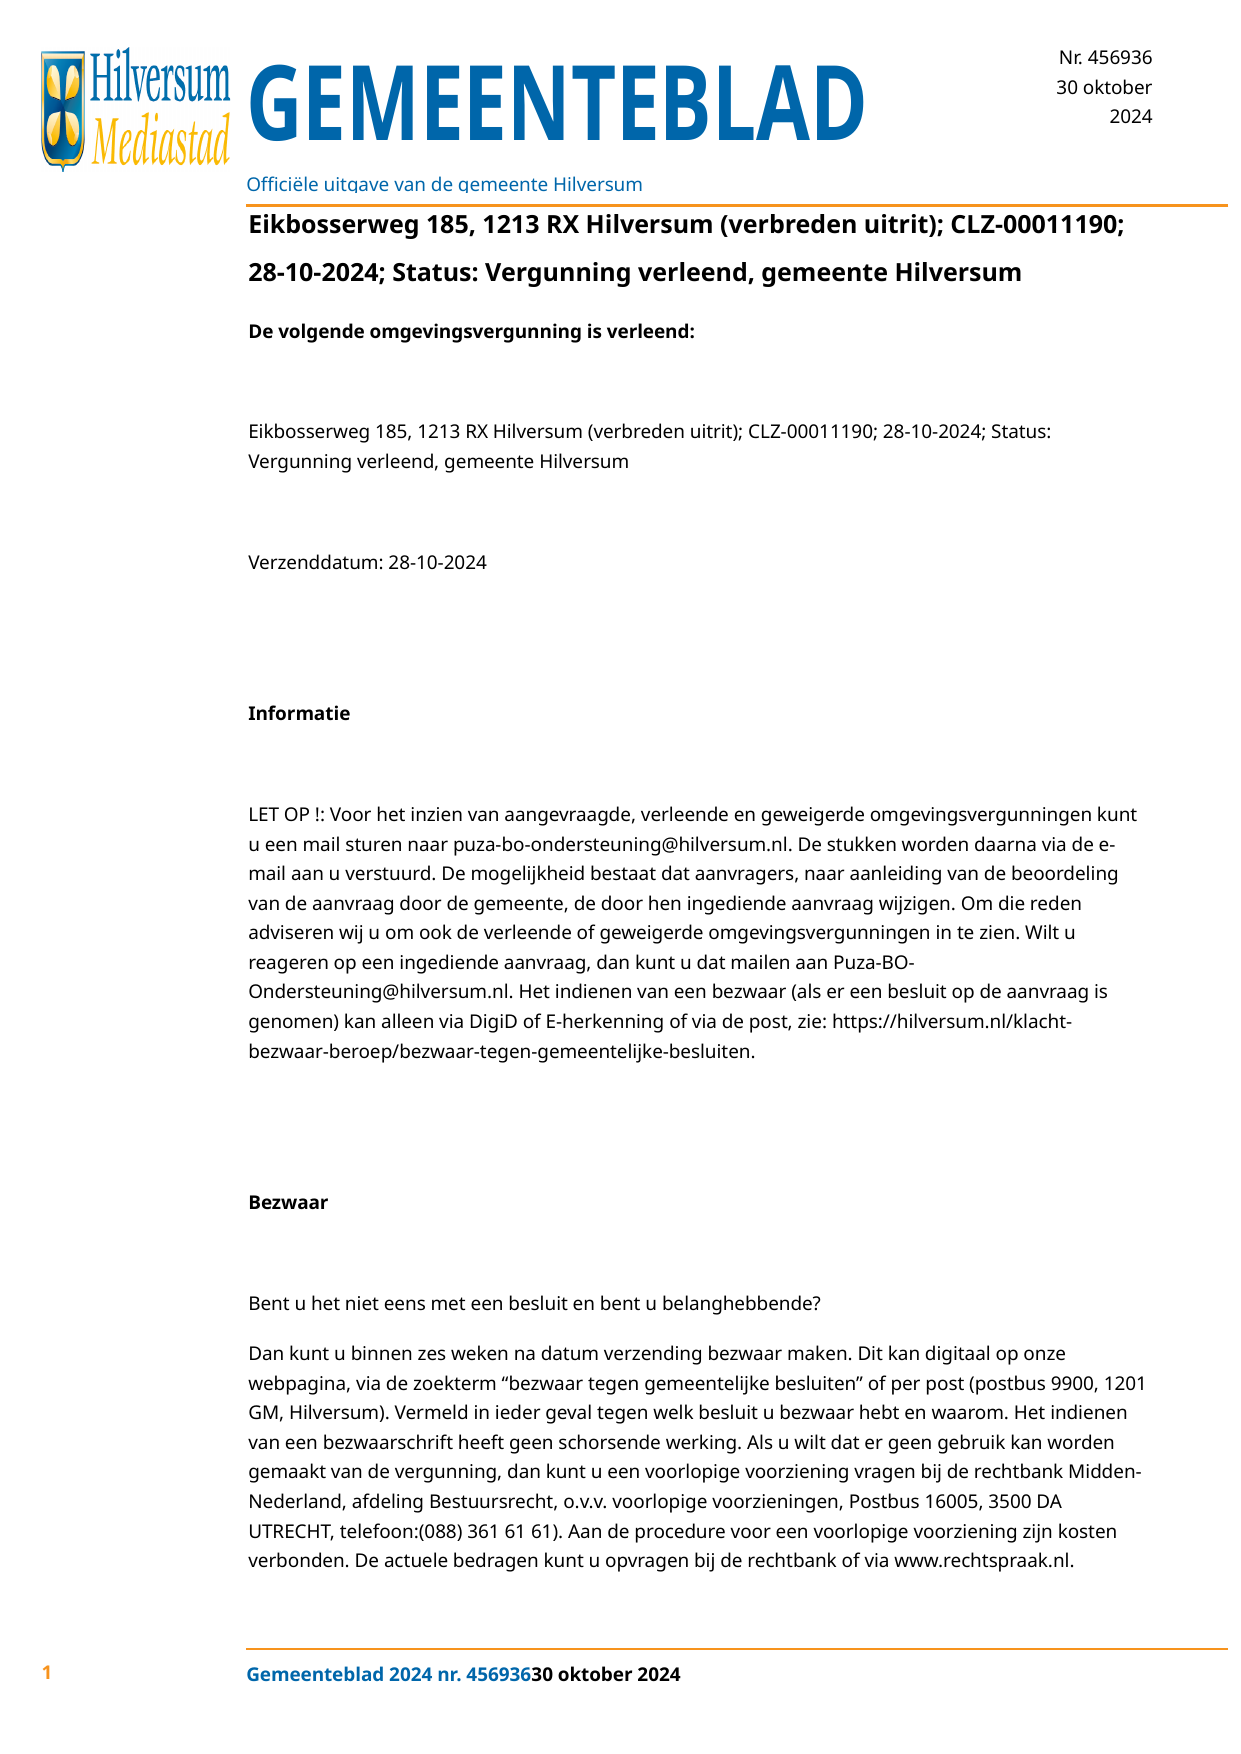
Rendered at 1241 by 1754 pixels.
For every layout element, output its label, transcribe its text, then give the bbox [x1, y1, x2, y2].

text De volgende omgevingsvergunning is verleend: [248, 318, 1152, 344]
text Dan kunt u binnen zes weken na datum verzending bezwaar maken. Dit kan digitaal op onze webpagina, via de zoekterm “bezwaar tegen gemeentelijke besluiten” of per post (postbus 9900, 1201 GM, Hilversum). Vermeld in ieder geval tegen welk besluit u bezwaar hebt en waarom. Het indienen van een bezwaarschrift heeft geen schorsende werking. Als u wilt dat er geen gebruik kan worden gemaakt van de vergunning, dan kunt u een voorlopige voorziening vragen bij de rechtbank Midden-Nederland, afdeling Bestuursrecht, o.v.v. voorlopige voorzieningen, Postbus 16005, 3500 DA UTRECHT, telefoon:(088) 361 61 61). Aan de procedure voor een voorlopige voorziening zijn kosten verbonden. De actuele bedragen kunt u opvragen bij de rechtbank of via www.rechtspraak.nl. [248, 1340, 1152, 1573]
picture [41, 47, 231, 172]
text LET OP !: Voor het inzien van aangevraagde, verleende en geweigerde omgevingsvergunningen kunt u een mail sturen naar puza-bo-ondersteuning@hilversum.nl. De stukken worden daarna via de e-mail aan u verstuurd. De mogelijkheid bestaat dat aanvragers, naar aanleiding van de beoordeling van de aanvraag door de gemeente, de door hen ingediende aanvraag wijzigen. Om die reden adviseren wij u om ook de verleende of geweigerde omgevingsvergunningen in te zien. Wilt u reageren op een ingediende aanvraag, dan kunt u dat mailen aan Puza-BO-Ondersteuning@hilversum.nl. Het indienen van een bezwaar (als er een besluit op de aanvraag is genomen) kan alleen via DigiD of E-herkenning of via de post, zie: https://hilversum.nl/klacht-bezwaar-beroep/bezwaar-tegen-gemeentelijke-besluiten. [248, 801, 1152, 1064]
text Eikbosserweg 185, 1213 RX Hilversum (verbreden uitrit); CLZ-00011190; 28-10-2024; Status: Vergunning verleend, gemeente Hilversum [248, 419, 1152, 474]
text Bent u het niet eens met een besluit en bent u belanghebbende? [248, 1290, 1152, 1316]
text Bezwaar [248, 1189, 1152, 1215]
text Informatie [248, 700, 1152, 726]
text Eikbosserweg 185, 1213 RX Hilversum (verbreden uitrit); CLZ-00011190; 28-10-2024; Status: Vergunning verleend, gemeente Hilversum [248, 207, 1152, 288]
text Verzenddatum: 28-10-2024 [248, 549, 1152, 575]
